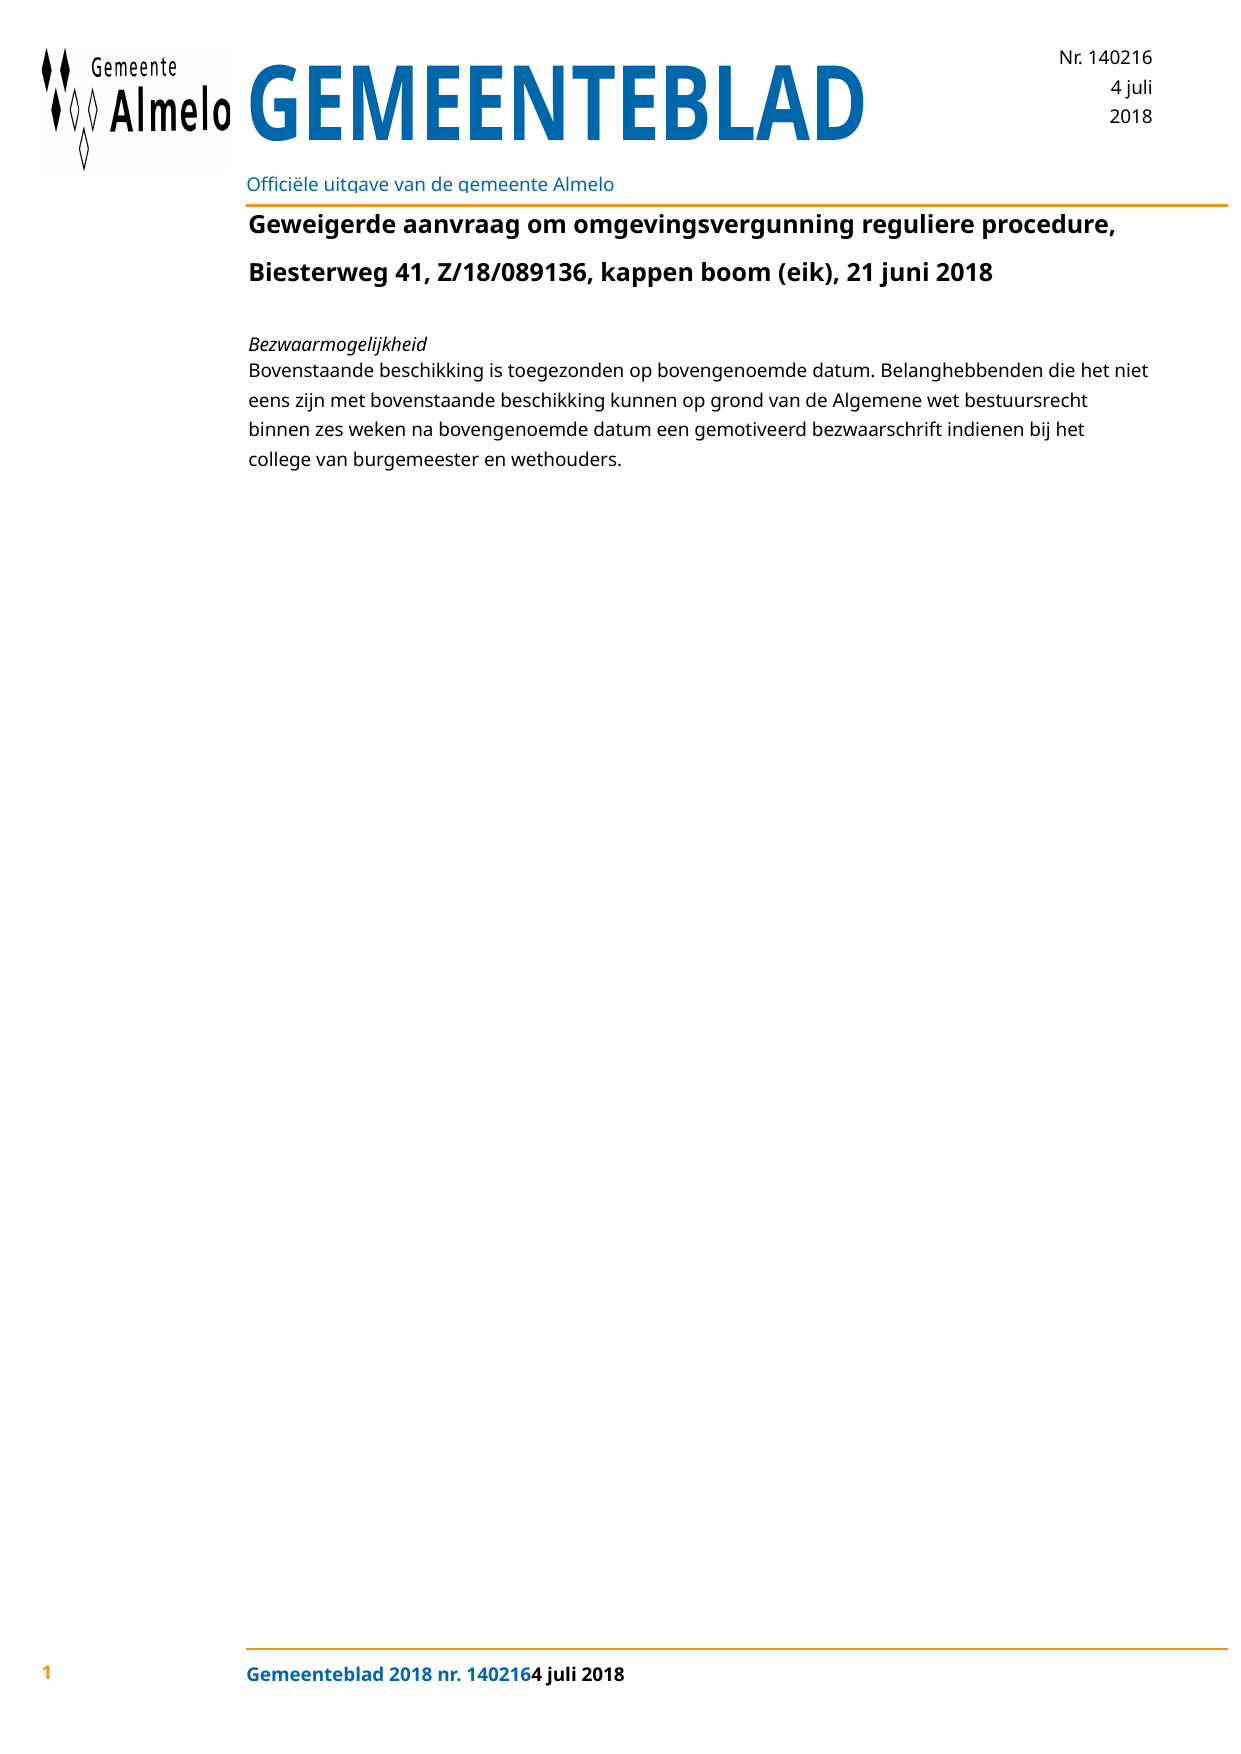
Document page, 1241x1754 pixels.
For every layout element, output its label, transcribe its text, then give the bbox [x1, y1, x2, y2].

text Bezwaarmogelijkheid [248, 331, 1152, 357]
picture [41, 47, 231, 172]
text Geweigerde aanvraag om omgevingsvergunning reguliere procedure, Biesterweg 41, Z/18/089136, kappen boom (eik), 21 juni 2018 [248, 207, 1152, 288]
text Bovenstaande beschikking is toegezonden op bovengenoemde datum. Belanghebbenden die het niet eens zijn met bovenstaande beschikking kunnen op grond van de Algemene wet bestuursrecht binnen zes weken na bovengenoemde datum een gemotiveerd bezwaarschrift indienen bij het college van burgemeester en wethouders. [248, 357, 1152, 472]
